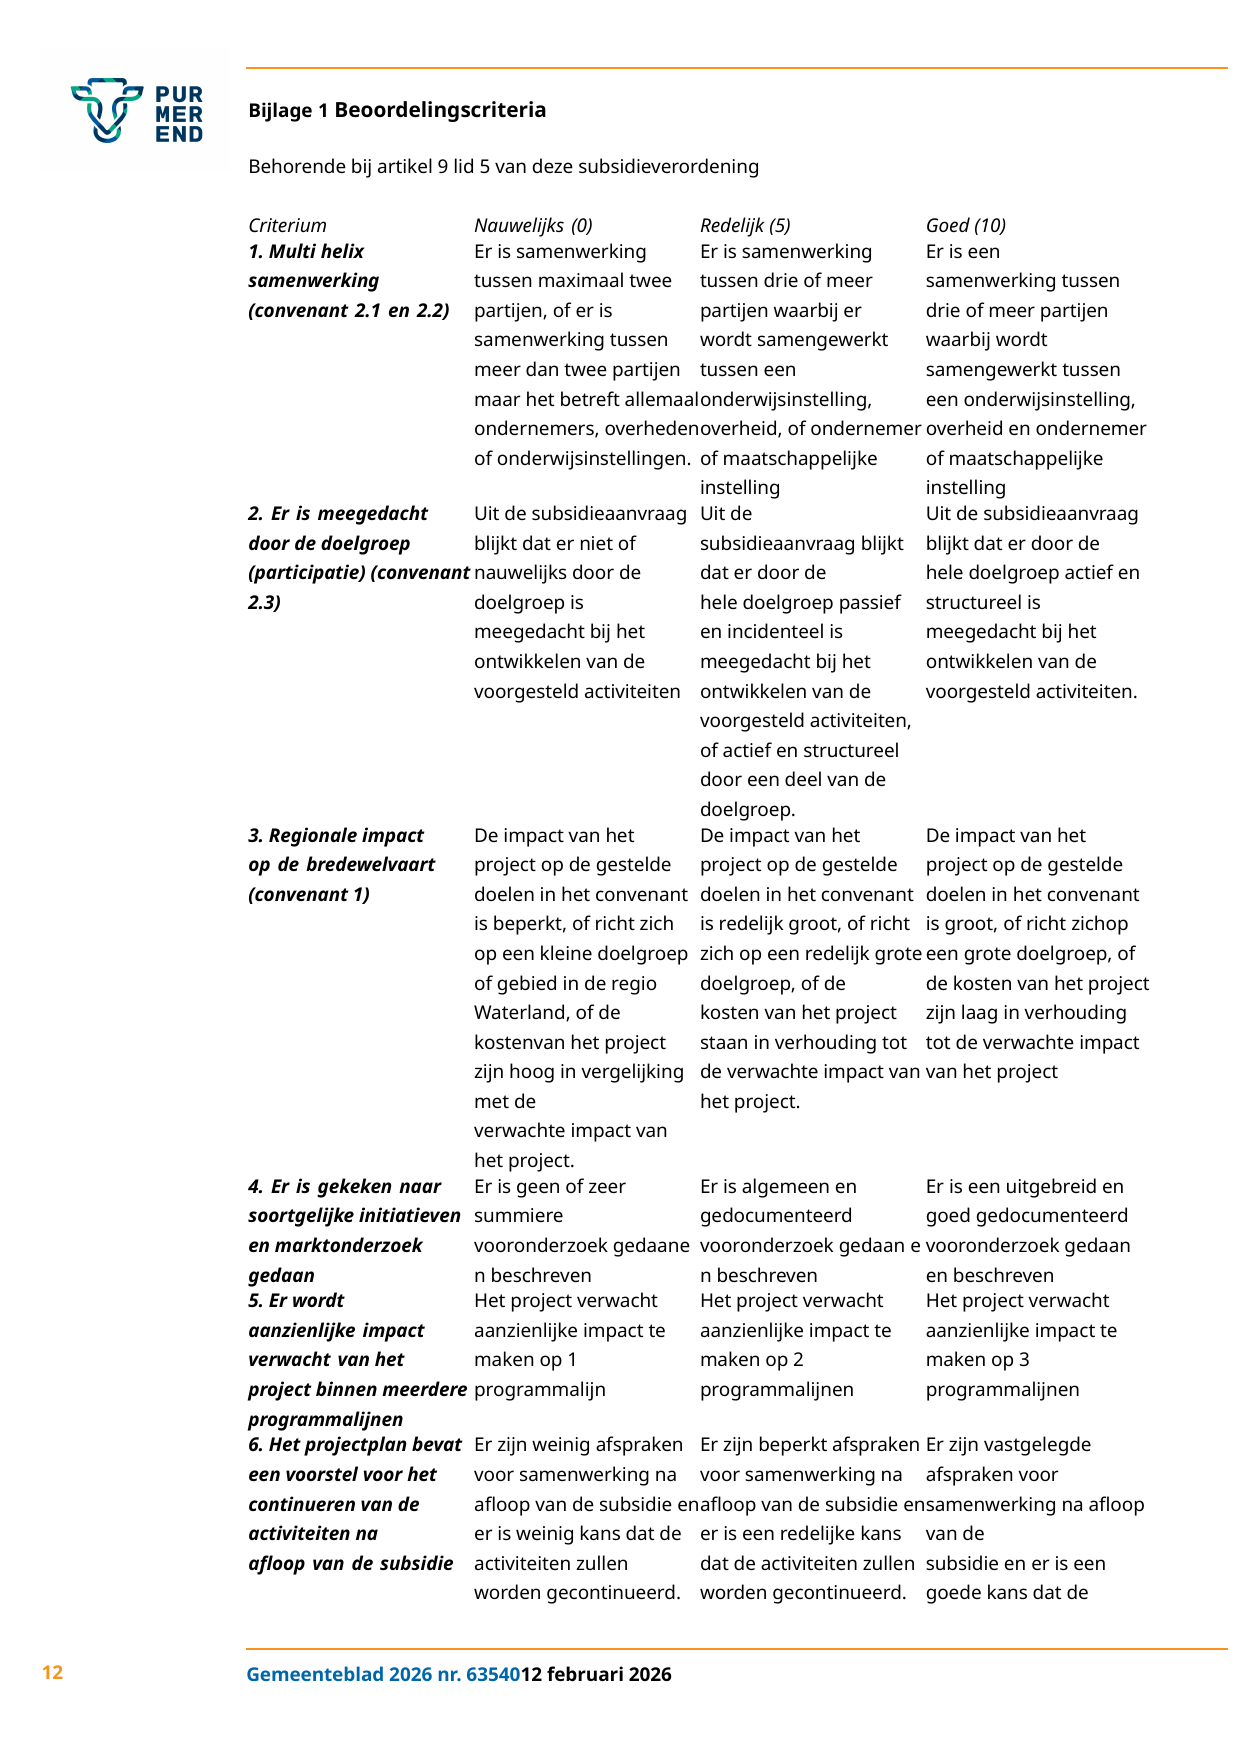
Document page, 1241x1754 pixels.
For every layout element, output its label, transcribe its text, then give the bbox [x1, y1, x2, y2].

table_cell 5. Er wordt aanzienlijke impact verwacht van het project binnen meerdere programmalijnen [248, 1288, 474, 1432]
table_cell Er zijn beperkt afspraken voor samenwerking na afloop van de subsidie en er is een redelijke kans dat de activiteiten zullen worden gecontinueerd. [700, 1432, 926, 1605]
table_cell 4. Er is gekeken naar soortgelijke initiatieven en marktonderzoek gedaan [248, 1173, 474, 1287]
text Behorende bij artikel 9 lid 5 van deze subsidieverordening [248, 153, 1152, 179]
table_cell 1. Multi helix samenwerking (convenant 2.1 en 2.2) [248, 238, 474, 500]
picture [41, 47, 231, 172]
table_cell De impact van het project op de gestelde doelen in het convenant is redelijk groot, of richt zich op een redelijk grote doelgroep, of de kosten van het project staan in verhouding tot de verwachte impact van het project. [700, 822, 926, 1173]
table_header Nauwelijks (0) [474, 212, 700, 238]
table_cell De impact van het project op de gestelde doelen in het convenant is beperkt, of richt zich op een kleine doelgroep of gebied in de regio Waterland, of de kostenvan het project zijn hoog in vergelijking met de verwachte impact van het project. [474, 822, 700, 1173]
table_cell Er is samenwerking tussen maximaal twee partijen, of er is samenwerking tussen meer dan twee partijen maar het betreft allemaal ondernemers, overheden of onderwijsinstellingen. [474, 238, 700, 500]
table_header Criterium [248, 212, 474, 238]
table_cell 2. Er is meegedacht door de doelgroep (participatie) (convenant 2.3) [248, 500, 474, 822]
table_cell Uit de subsidieaanvraag blijkt dat er door de hele doelgroep passief en incidenteel is meegedacht bij het ontwikkelen van de voorgesteld activiteiten, of actief en structureel door een deel van de doelgroep. [700, 500, 926, 822]
table_cell 3. Regionale impact op de bredewelvaart (convenant 1) [248, 822, 474, 1173]
table_header Goed (10) [926, 212, 1152, 238]
table_header Redelijk (5) [700, 212, 926, 238]
table_cell Uit de subsidieaanvraag blijkt dat er door de hele doelgroep actief en structureel is meegedacht bij het ontwikkelen van de voorgesteld activiteiten. [926, 500, 1152, 822]
text Bijlage 1 Beoordelingscriteria [248, 95, 1152, 123]
table_cell Er zijn vastgelegde afspraken voor samenwerking na afloop van de subsidie en er is een goede kans dat de [926, 1432, 1152, 1605]
table_cell Er is een samenwerking tussen drie of meer partijen waarbij wordt samengewerkt tussen een onderwijsinstelling, overheid en ondernemer of maatschappelijke instelling [926, 238, 1152, 500]
table_cell Er is geen of zeer summiere vooronderzoek gedaanen beschreven [474, 1173, 700, 1287]
table_cell De impact van het project op de gestelde doelen in het convenant is groot, of richt zichop een grote doelgroep, of de kosten van het project zijn laag in verhouding tot de verwachte impact van het project [926, 822, 1152, 1173]
table_cell 6. Het projectplan bevat een voorstel voor het continueren van de activiteiten na afloop van de subsidie [248, 1432, 474, 1605]
table_cell Er is algemeen en gedocumenteerd vooronderzoek gedaan en beschreven [700, 1173, 926, 1287]
table_cell Uit de subsidieaanvraag blijkt dat er niet of nauwelijks door de doelgroep is meegedacht bij het ontwikkelen van de voorgesteld activiteiten [474, 500, 700, 822]
table_cell Het project verwacht aanzienlijke impact te maken op 3 programmalijnen [926, 1288, 1152, 1432]
table_cell Het project verwacht aanzienlijke impact te maken op 2 programmalijnen [700, 1288, 926, 1432]
table_cell Er zijn weinig afspraken voor samenwerking na afloop van de subsidie en er is weinig kans dat de activiteiten zullen worden gecontinueerd. [474, 1432, 700, 1605]
table_cell Er is een uitgebreid en goed gedocumenteerd vooronderzoek gedaan en beschreven [926, 1173, 1152, 1287]
table_cell Er is samenwerking tussen drie of meer partijen waarbij er wordt samengewerkt tussen een onderwijsinstelling, overheid, of ondernemer of maatschappelijke instelling [700, 238, 926, 500]
table_cell Het project verwacht aanzienlijke impact te maken op 1 programmalijn [474, 1288, 700, 1432]
